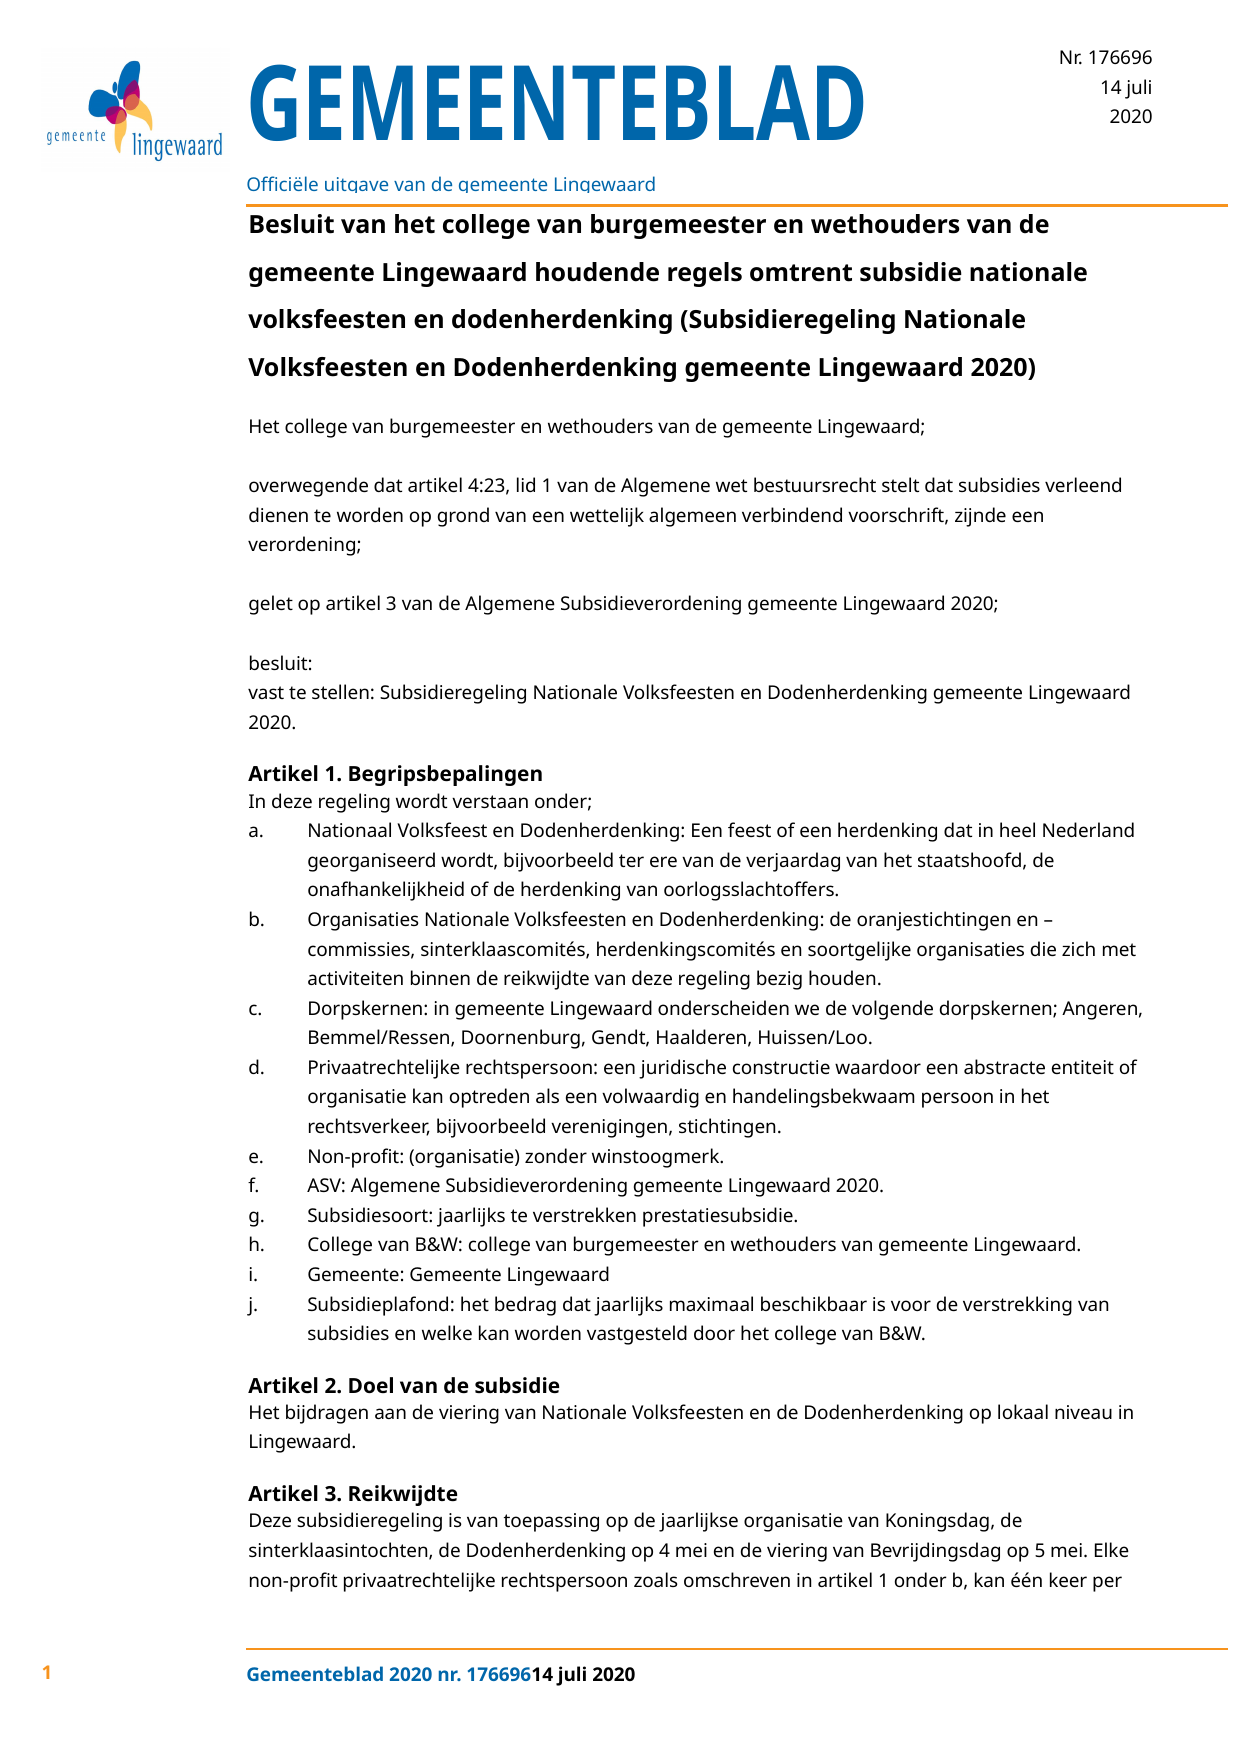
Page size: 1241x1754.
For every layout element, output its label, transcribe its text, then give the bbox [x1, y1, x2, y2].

list Subsidieplafond: het bedrag dat jaarlijks maximaal beschikbaar is voor de verstrekking van subsidies en welke kan worden vastgesteld door het college van B&W. [248, 1291, 1152, 1346]
list Dorpskernen: in gemeente Lingewaard onderscheiden we de volgende dorpskernen; Angeren, Bemmel/Ressen, Doornenburg, Gendt, Haalderen, Huissen/Loo. [248, 995, 1152, 1050]
list Nationaal Volksfeest en Dodenherdenking: Een feest of een herdenking dat in heel Nederland georganiseerd wordt, bijvoorbeeld ter ere van de verjaardag van het staatshoofd, de onafhankelijkheid of de herdenking van oorlogsslachtoffers. [248, 817, 1152, 902]
text Deze subsidieregeling is van toepassing op de jaarlijkse organisatie van Koningsdag, de sinterklaasintochten, de Dodenherdenking op 4 mei en de viering van Bevrijdingsdag op 5 mei. Elke non-profit privaatrechtelijke rechtspersoon zoals omschreven in artikel 1 onder b, kan één keer per [248, 1508, 1152, 1592]
text Het bijdragen aan de viering van Nationale Volksfeesten en de Dodenherdenking op lokaal niveau in Lingewaard. [248, 1399, 1152, 1454]
text gelet op artikel 3 van de Algemene Subsidieverordening gemeente Lingewaard 2020; [248, 591, 1152, 616]
text Artikel 1. Begripsbepalingen [248, 759, 1152, 788]
text In deze regeling wordt verstaan onder; [248, 788, 1152, 813]
list Gemeente: Gemeente Lingewaard [248, 1261, 1152, 1287]
text Artikel 3. Reikwijdte [248, 1479, 1152, 1508]
text besluit: [248, 650, 1152, 676]
list Privaatrechtelijke rechtspersoon: een juridische constructie waardoor een abstracte entiteit of organisatie kan optreden als een volwaardig en handelingsbekwaam persoon in het rechtsverkeer, bijvoorbeeld verenigingen, stichtingen. [248, 1054, 1152, 1139]
text vast te stellen: Subsidieregeling Nationale Volksfeesten en Dodenherdenking gemeente Lingewaard 2020. [248, 679, 1152, 735]
text Artikel 2. Doel van de subsidie [248, 1371, 1152, 1399]
text overwegende dat artikel 4:23, lid 1 van de Algemene wet bestuursrecht stelt dat subsidies verleend dienen te worden op grond van een wettelijk algemeen verbindend voorschrift, zijnde een verordening; [248, 472, 1152, 557]
list Non-profit: (organisatie) zonder winstoogmerk. [248, 1143, 1152, 1168]
list Subsidiesoort: jaarlijks te verstrekken prestatiesubsidie. [248, 1202, 1152, 1228]
picture [41, 47, 231, 172]
list College van B&W: college van burgemeester en wethouders van gemeente Lingewaard. [248, 1232, 1152, 1257]
list Organisaties Nationale Volksfeesten en Dodenherdenking: de oranjestichtingen en –commissies, sinterklaascomités, herdenkingscomités en soortgelijke organisaties die zich met activiteiten binnen de reikwijdte van deze regeling bezig houden. [248, 906, 1152, 991]
list ASV: Algemene Subsidieverordening gemeente Lingewaard 2020. [248, 1172, 1152, 1198]
text Besluit van het college van burgemeester en wethouders van de gemeente Lingewaard houdende regels omtrent subsidie nationale volksfeesten en dodenherdenking (Subsidieregeling Nationale Volksfeesten en Dodenherdenking gemeente Lingewaard 2020) [248, 207, 1152, 384]
text Het college van burgemeester en wethouders van de gemeente Lingewaard; [248, 413, 1152, 439]
